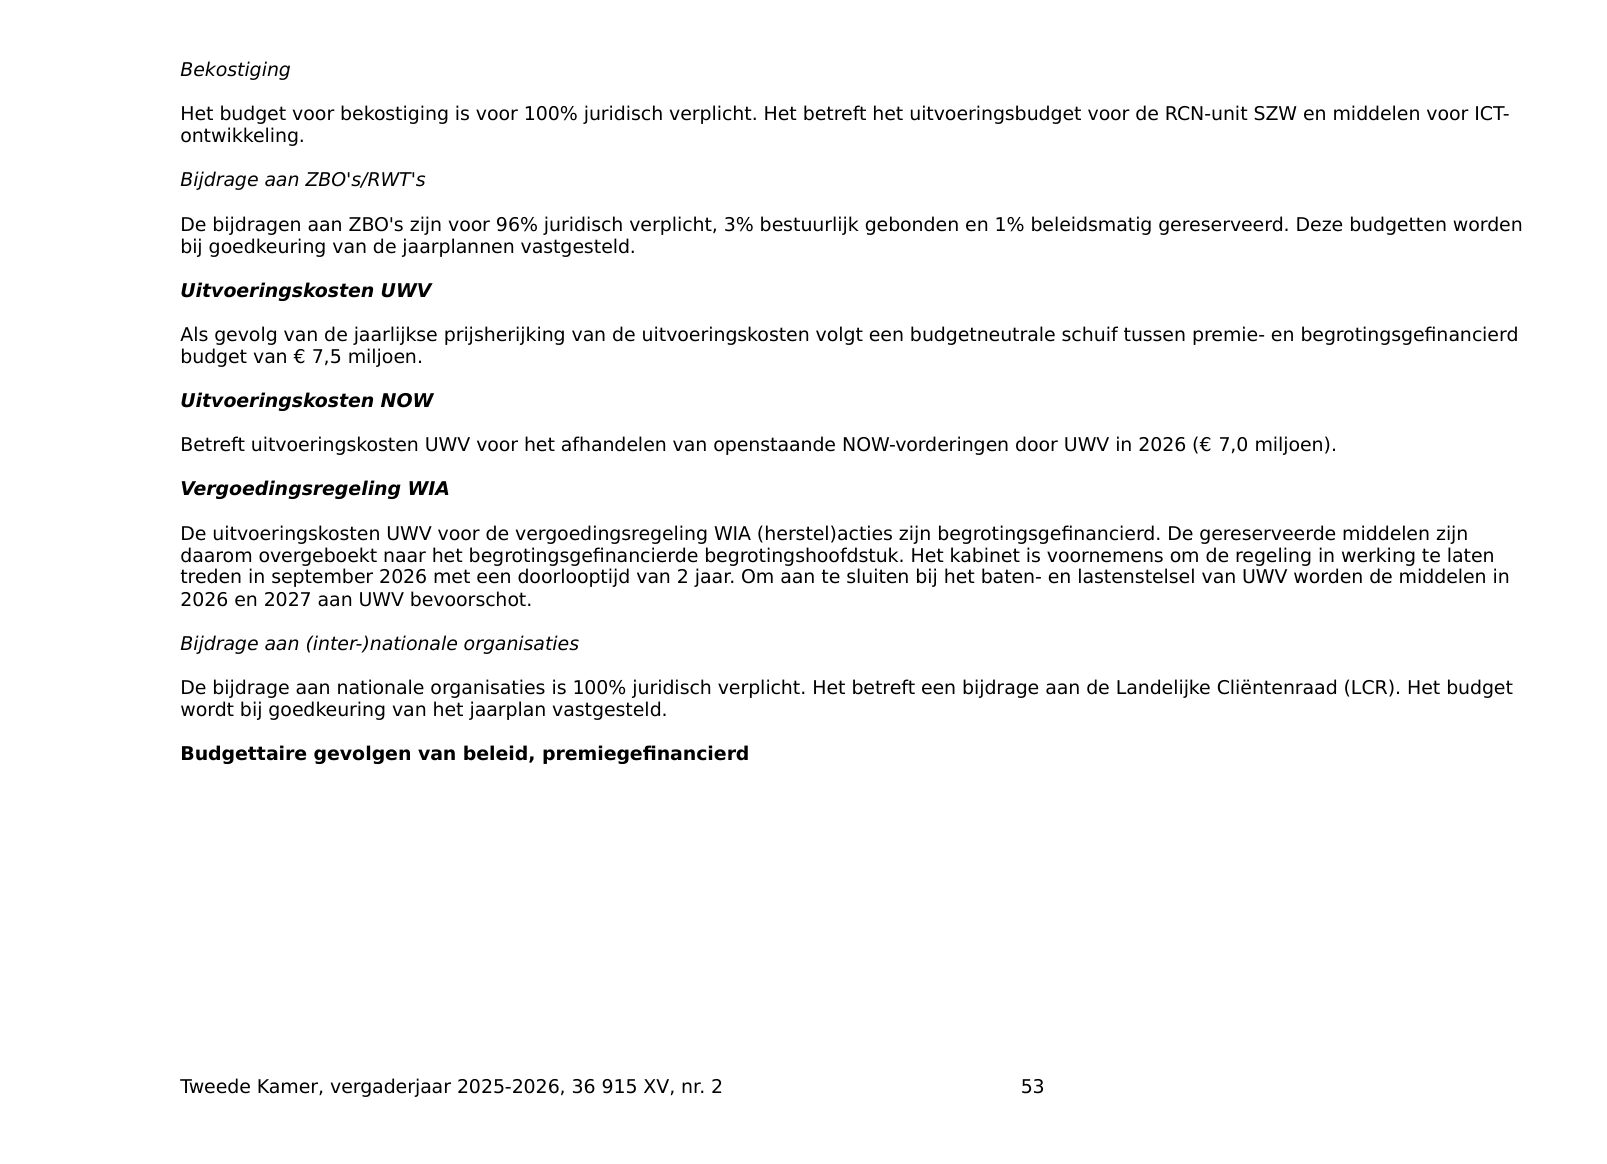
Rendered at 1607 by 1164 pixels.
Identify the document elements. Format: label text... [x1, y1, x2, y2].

text Als gevolg van de jaarlijkse prijsherijking van de uitvoeringskosten volgt een budgetneutrale schuif tussen premie- en begrotingsgefinancierd budget van € 7,5 miljoen. [180, 324, 1529, 368]
subtitle Budgettaire gevolgen van beleid, premiegefinancierd [180, 743, 1529, 765]
text Betreft uitvoeringskosten UWV voor het afhandelen van openstaande NOW-vorderingen door UWV in 2026 (€ 7,0 miljoen). [180, 434, 1529, 456]
subtitle Uitvoeringskosten UWV [180, 280, 1529, 302]
subtitle Bijdrage aan (inter-)nationale organisaties [180, 633, 1529, 654]
text Het budget voor bekostiging is voor 100% juridisch verplicht. Het betreft het uitvoeringsbudget voor de RCN-unit SZW en middelen voor ICT-ontwikkeling. [180, 103, 1529, 147]
text De bijdrage aan nationale organisaties is 100% juridisch verplicht. Het betreft een bijdrage aan de Landelijke Cliëntenraad (LCR). Het budget wordt bij goedkeuring van het jaarplan vastgesteld. [180, 677, 1529, 721]
text De bijdragen aan ZBO's zijn voor 96% juridisch verplicht, 3% bestuurlijk gebonden en 1% beleidsmatig gereserveerd. Deze budgetten worden bij goedkeuring van de jaarplannen vastgesteld. [180, 213, 1529, 257]
subtitle Bijdrage aan ZBO's/RWT's [180, 169, 1529, 191]
subtitle Uitvoeringskosten NOW [180, 390, 1529, 412]
subtitle Vergoedingsregeling WIA [180, 478, 1529, 500]
subtitle Bekostiging [180, 59, 1529, 81]
text De uitvoeringskosten UWV voor de vergoedingsregeling WIA (herstel)acties zijn begrotingsgefinancierd. De gereserveerde middelen zijn daarom overgeboekt naar het begrotingsgefinancierde begrotingshoofdstuk. Het kabinet is voornemens om de regeling in werking te laten treden in september 2026 met een doorlooptijd van 2 jaar. Om aan te sluiten bij het baten- en lastenstelsel van UWV worden de middelen in 2026 en 2027 aan UWV bevoorschot. [180, 522, 1529, 610]
